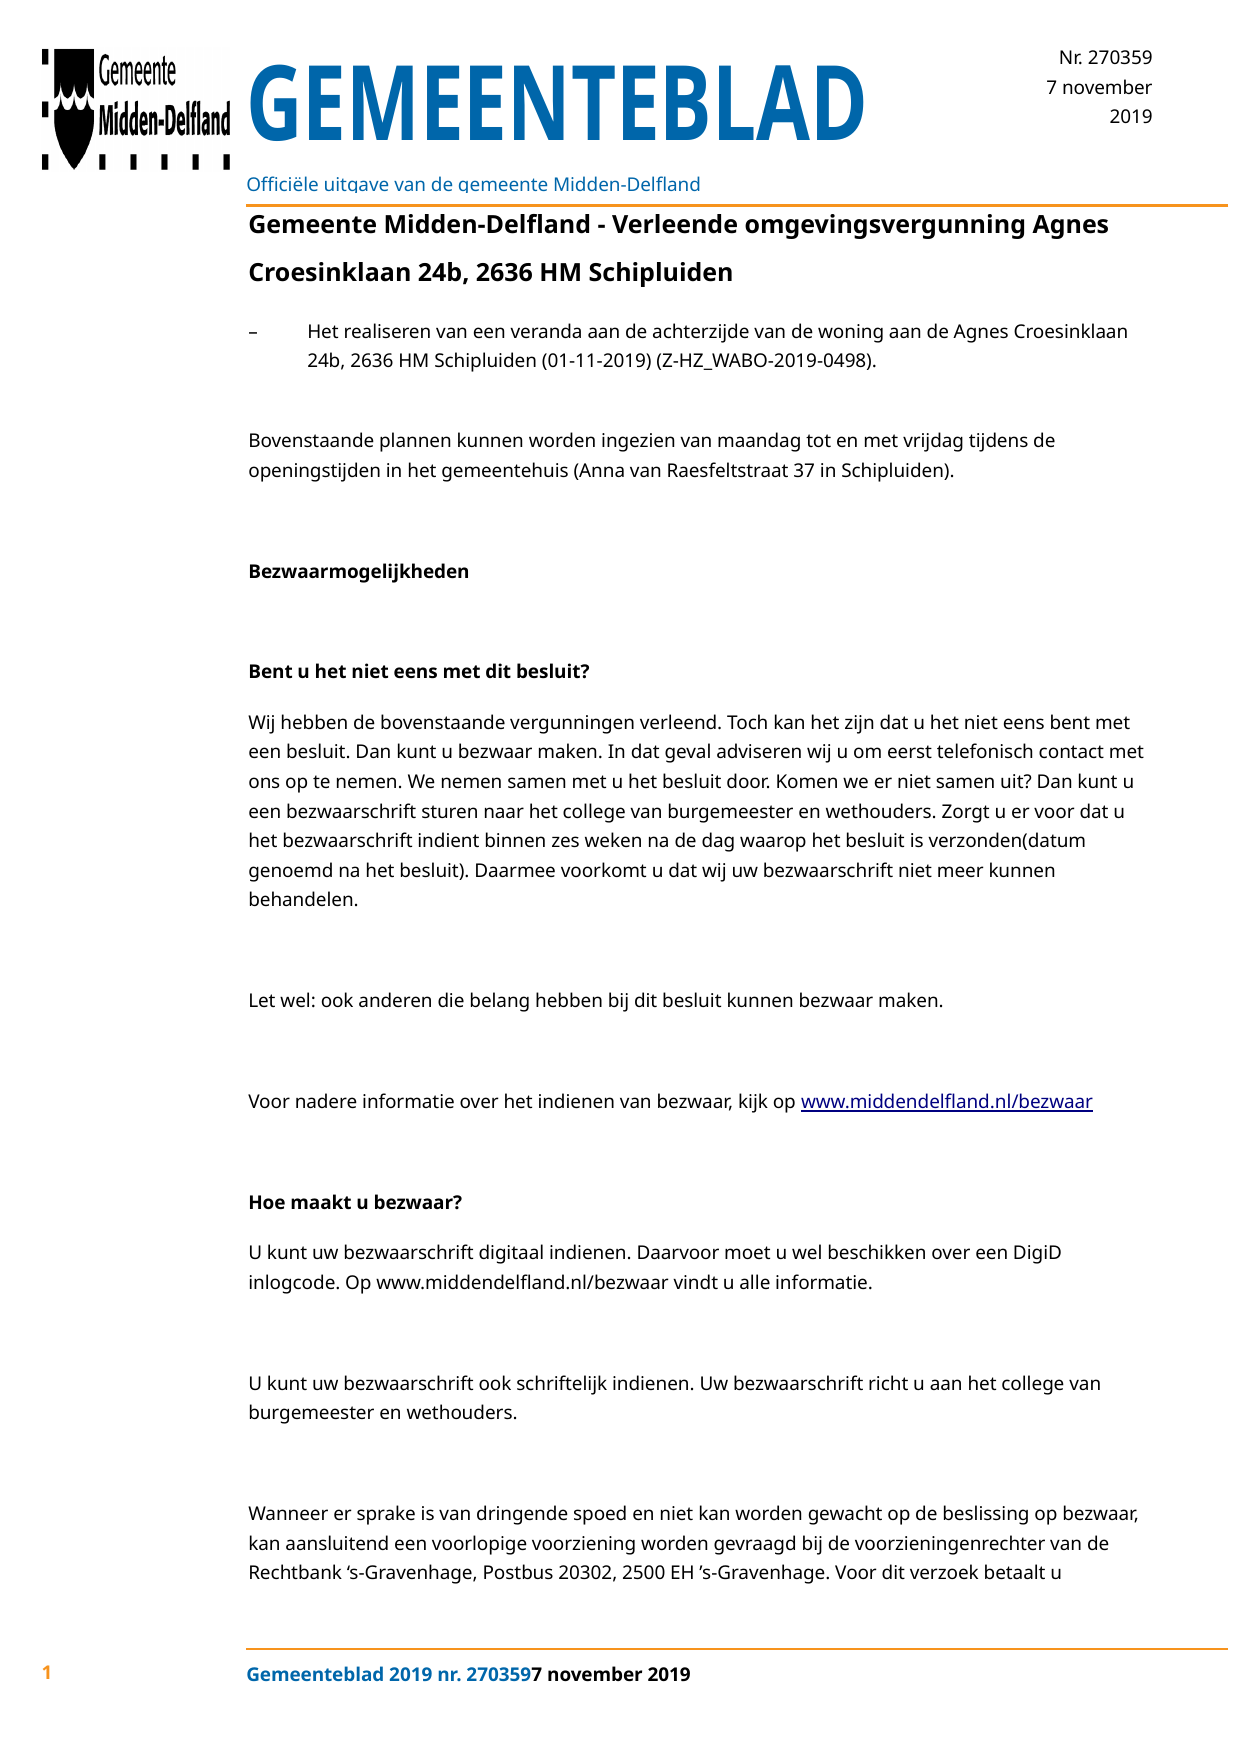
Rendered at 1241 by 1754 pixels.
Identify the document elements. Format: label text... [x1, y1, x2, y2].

text Gemeente Midden-Delfland - Verleende omgevingsvergunning Agnes Croesinklaan 24b, 2636 HM Schipluiden [248, 207, 1152, 288]
text Bezwaarmogelijkheden [248, 558, 1152, 584]
text U kunt uw bezwaarschrift ook schriftelijk indienen. Uw bezwaarschrift richt u aan het college van burgemeester en wethouders. [248, 1370, 1152, 1425]
text Let wel: ook anderen die belang hebben bij dit besluit kunnen bezwaar maken. [248, 987, 1152, 1013]
list Het realiseren van een veranda aan de achterzijde van de woning aan de Agnes Croesinklaan 24b, 2636 HM Schipluiden (01-11-2019) (Z-HZ_WABO-2019-0498). [248, 318, 1152, 373]
text Bent u het niet eens met dit besluit? [248, 659, 1152, 684]
text Bovenstaande plannen kunnen worden ingezien van maandag tot en met vrijdag tijdens de openingstijden in het gemeentehuis (Anna van Raesfeltstraat 37 in Schipluiden). [248, 427, 1152, 483]
text Voor nadere informatie over het indienen van bezwaar, kijk op www.middendelfland.nl/bezwaar [248, 1088, 1152, 1114]
text Wij hebben de bovenstaande vergunningen verleend. Toch kan het zijn dat u het niet eens bent met een besluit. Dan kunt u bezwaar maken. In dat geval adviseren wij u om eerst telefonisch contact met ons op te nemen. We nemen samen met u het besluit door. Komen we er niet samen uit? Dan kunt u een bezwaarschrift sturen naar het college van burgemeester en wethouders. Zorgt u er voor dat u het bezwaarschrift indient binnen zes weken na de dag waarop het besluit is verzonden(datum genoemd na het besluit). Daarmee voorkomt u dat wij uw bezwaarschrift niet meer kunnen behandelen. [248, 709, 1152, 912]
text Wanneer er sprake is van dringende spoed en niet kan worden gewacht op de beslissing op bezwaar, kan aansluitend een voorlopige voorziening worden gevraagd bij de voorzieningenrechter van de Rechtbank ‘s-Gravenhage, Postbus 20302, 2500 EH ’s-Gravenhage. Voor dit verzoek betaalt u [248, 1500, 1152, 1585]
text U kunt uw bezwaarschrift digitaal indienen. Daarvoor moet u wel beschikken over een DigiD inlogcode. Op www.middendelfland.nl/bezwaar vindt u alle informatie. [248, 1239, 1152, 1295]
picture [41, 47, 231, 172]
text Hoe maakt u bezwaar? [248, 1189, 1152, 1215]
